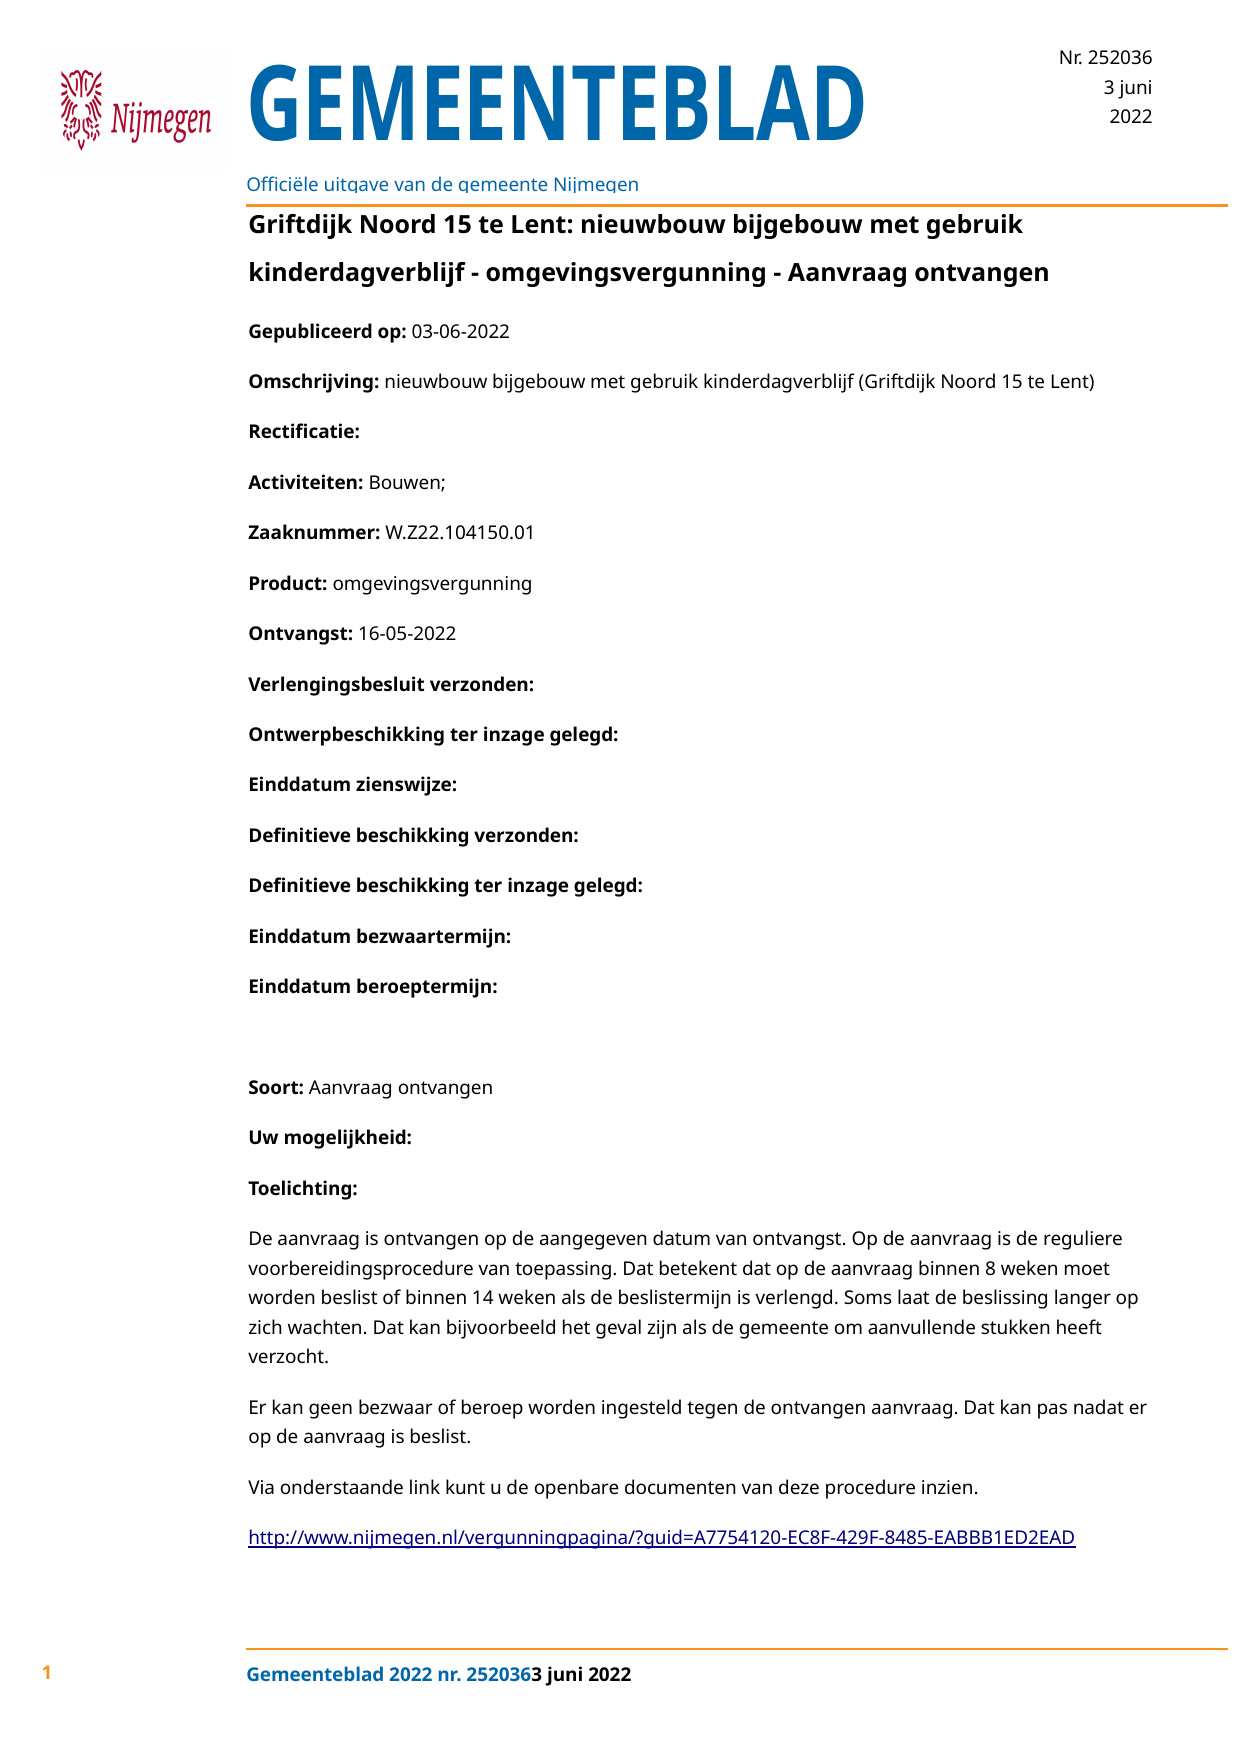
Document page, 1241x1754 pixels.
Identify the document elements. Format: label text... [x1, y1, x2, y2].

text Zaaknummer: W.Z22.104150.01 [248, 519, 1152, 545]
text Via onderstaande link kunt u de openbare documenten van deze procedure inzien. [248, 1474, 1152, 1500]
text Definitieve beschikking ter inzage gelegd: [248, 872, 1152, 898]
picture [41, 47, 231, 172]
text Definitieve beschikking verzonden: [248, 822, 1152, 848]
text Soort: Aanvraag ontvangen [248, 1074, 1152, 1100]
text Einddatum beroeptermijn: [248, 973, 1152, 999]
text Omschrijving: nieuwbouw bijgebouw met gebruik kinderdagverblijf (Griftdijk Noord 15 te Lent) [248, 368, 1152, 394]
text Einddatum zienswijze: [248, 772, 1152, 797]
text Griftdijk Noord 15 te Lent: nieuwbouw bijgebouw met gebruik kinderdagverblijf - omgevingsvergunning - Aanvraag ontvangen [248, 207, 1152, 288]
text Product: omgevingsvergunning [248, 570, 1152, 596]
text Er kan geen bezwaar of beroep worden ingesteld tegen de ontvangen aanvraag. Dat kan pas nadat er op de aanvraag is beslist. [248, 1394, 1152, 1449]
text Ontvangst: 16-05-2022 [248, 620, 1152, 646]
text De aanvraag is ontvangen op de aangegeven datum van ontvangst. Op de aanvraag is de reguliere voorbereidingsprocedure van toepassing. Dat betekent dat op de aanvraag binnen 8 weken moet worden beslist of binnen 14 weken als de beslistermijn is verlengd. Soms laat de beslissing langer op zich wachten. Dat kan bijvoorbeeld het geval zijn als de gemeente om aanvullende stukken heeft verzocht. [248, 1225, 1152, 1369]
text Activiteiten: Bouwen; [248, 469, 1152, 495]
text Toelichting: [248, 1175, 1152, 1201]
text Einddatum bezwaartermijn: [248, 923, 1152, 949]
text http://www.nijmegen.nl/vergunningpagina/?guid=A7754120-EC8F-429F-8485-EABBB1ED2EAD [248, 1524, 1152, 1550]
text Gepubliceerd op: 03-06-2022 [248, 318, 1152, 344]
text Uw mogelijkheid: [248, 1124, 1152, 1150]
text Ontwerpbeschikking ter inzage gelegd: [248, 721, 1152, 747]
text Rectificatie: [248, 419, 1152, 444]
text Verlengingsbesluit verzonden: [248, 671, 1152, 697]
